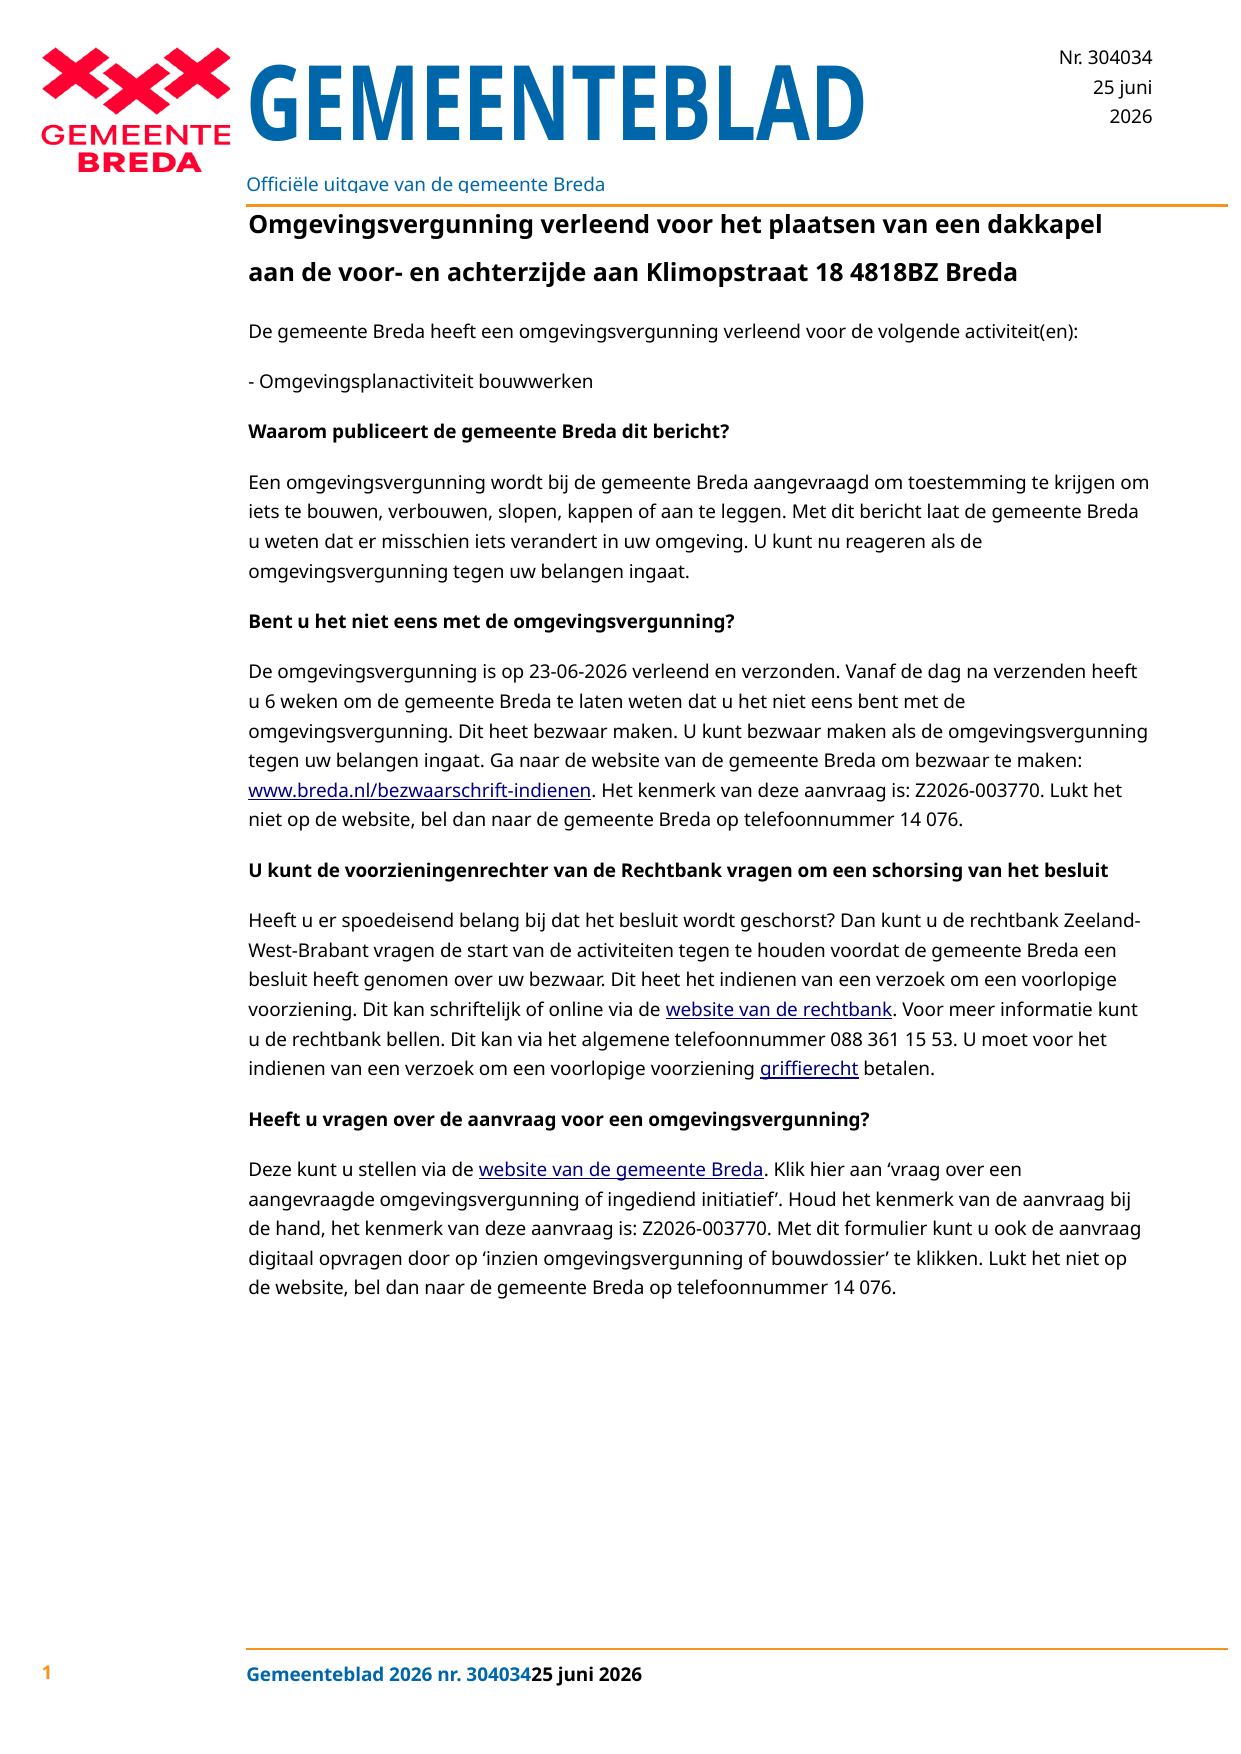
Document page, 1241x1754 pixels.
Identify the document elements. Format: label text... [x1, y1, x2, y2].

text De omgevingsvergunning is op 23-06-2026 verleend en verzonden. Vanaf de dag na verzenden heeft u 6 weken om de gemeente Breda te laten weten dat u het niet eens bent met de omgevingsvergunning. Dit heet bezwaar maken. U kunt bezwaar maken als de omgevingsvergunning tegen uw belangen ingaat. Ga naar de website van de gemeente Breda om bezwaar te maken: www.breda.nl/bezwaarschrift-indienen. Het kenmerk van deze aanvraag is: Z2026-003770. Lukt het niet op de website, bel dan naar de gemeente Breda op telefoonnummer 14 076. [248, 659, 1152, 832]
text U kunt de voorzieningenrechter van de Rechtbank vragen om een schorsing van het besluit [248, 857, 1152, 883]
picture [41, 47, 231, 172]
text De gemeente Breda heeft een omgevingsvergunning verleend voor de volgende activiteit(en): [248, 318, 1152, 344]
text Omgevingsvergunning verleend voor het plaatsen van een dakkapel aan de voor- en achterzijde aan Klimopstraat 18 4818BZ Breda [248, 207, 1152, 288]
text Heeft u vragen over de aanvraag voor een omgevingsvergunning? [248, 1106, 1152, 1132]
text Deze kunt u stellen via de website van de gemeente Breda. Klik hier aan ‘vraag over een aangevraagde omgevingsvergunning of ingediend initiatief’. Houd het kenmerk van de aanvraag bij de hand, het kenmerk van deze aanvraag is: Z2026-003770. Met dit formulier kunt u ook de aanvraag digitaal opvragen door op ‘inzien omgevingsvergunning of bouwdossier’ te klikken. Lukt het niet op de website, bel dan naar de gemeente Breda op telefoonnummer 14 076. [248, 1156, 1152, 1300]
text Waarom publiceert de gemeente Breda dit bericht? [248, 419, 1152, 444]
text Heeft u er spoedeisend belang bij dat het besluit wordt geschorst? Dan kunt u de rechtbank Zeeland-West-Brabant vragen de start van de activiteiten tegen te houden voordat de gemeente Breda een besluit heeft genomen over uw bezwaar. Dit heet het indienen van een verzoek om een voorlopige voorziening. Dit kan schriftelijk of online via de website van de rechtbank. Voor meer informatie kunt u de rechtbank bellen. Dit kan via het algemene telefoonnummer 088 361 15 53. U moet voor het indienen van een verzoek om een voorlopige voorziening griffierecht betalen. [248, 907, 1152, 1081]
text Een omgevingsvergunning wordt bij de gemeente Breda aangevraagd om toestemming te krijgen om iets te bouwen, verbouwen, slopen, kappen of aan te leggen. Met dit bericht laat de gemeente Breda u weten dat er misschien iets verandert in uw omgeving. U kunt nu reageren als de omgevingsvergunning tegen uw belangen ingaat. [248, 469, 1152, 584]
text Bent u het niet eens met de omgevingsvergunning? [248, 608, 1152, 634]
text - Omgevingsplanactiviteit bouwwerken [248, 368, 1152, 394]
